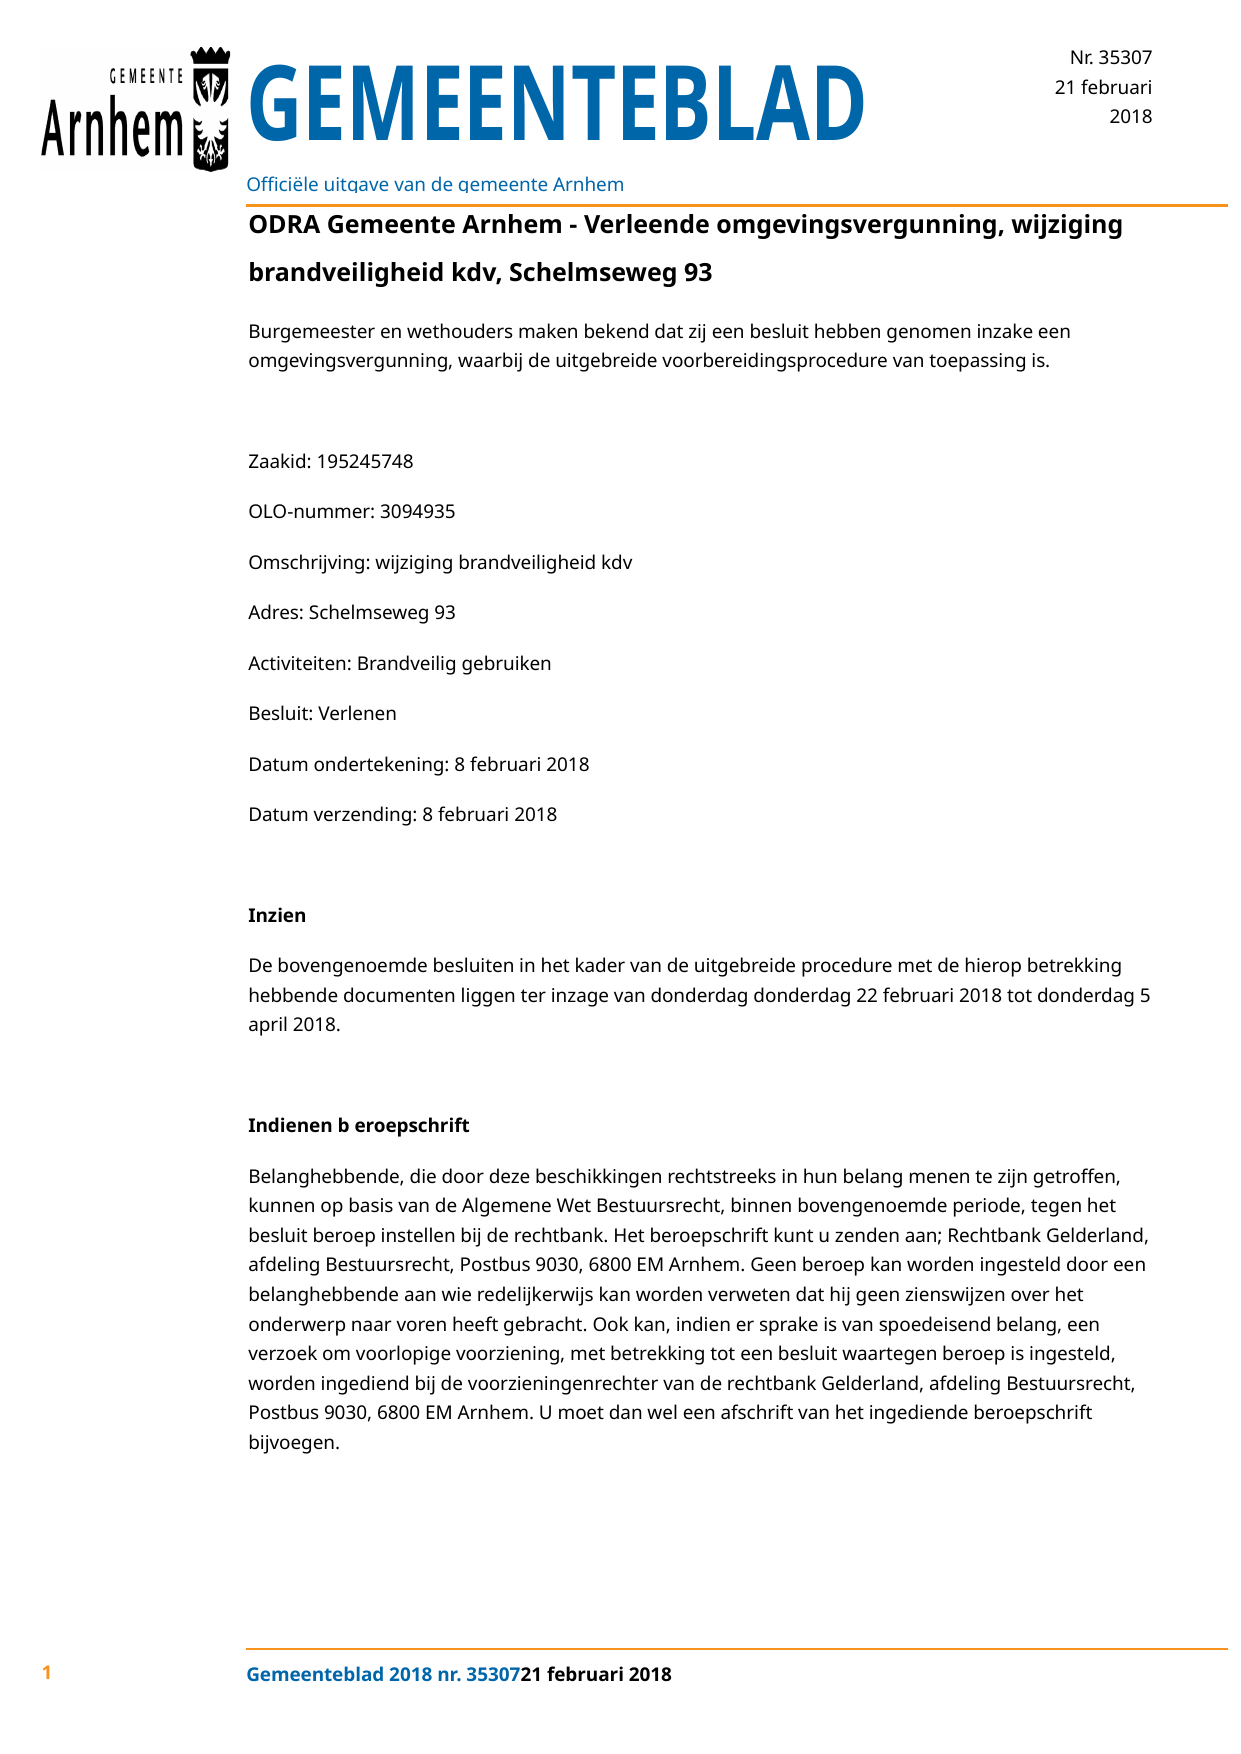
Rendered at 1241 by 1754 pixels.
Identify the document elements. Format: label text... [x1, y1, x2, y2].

text Inzien [248, 902, 1152, 928]
text De bovengenoemde besluiten in het kader van de uitgebreide procedure met de hierop betrekking hebbende documenten liggen ter inzage van donderdag donderdag 22 februari 2018 tot donderdag 5 april 2018. [248, 952, 1152, 1037]
text ODRA Gemeente Arnhem - Verleende omgevingsvergunning, wijziging brandveiligheid kdv, Schelmseweg 93 [248, 207, 1152, 288]
text Indienen b eroepschrift [248, 1112, 1152, 1138]
text Datum verzending: 8 februari 2018 [248, 801, 1152, 827]
text Burgemeester en wethouders maken bekend dat zij een besluit hebben genomen inzake een omgevingsvergunning, waarbij de uitgebreide voorbereidingsprocedure van toepassing is. [248, 318, 1152, 373]
text Belanghebbende, die door deze beschikkingen rechtstreeks in hun belang menen te zijn getroffen, kunnen op basis van de Algemene Wet Bestuursrecht, binnen bovengenoemde periode, tegen het besluit beroep instellen bij de rechtbank. Het beroepschrift kunt u zenden aan; Rechtbank Gelderland, afdeling Bestuursrecht, Postbus 9030, 6800 EM Arnhem. Geen beroep kan worden ingesteld door een belanghebbende aan wie redelijkerwijs kan worden verweten dat hij geen zienswijzen over het onderwerp naar voren heeft gebracht. Ook kan, indien er sprake is van spoedeisend belang, een verzoek om voorlopige voorziening, met betrekking tot een besluit waartegen beroep is ingesteld, worden ingediend bij de voorzieningenrechter van de rechtbank Gelderland, afdeling Bestuursrecht, Postbus 9030, 6800 EM Arnhem. U moet dan wel een afschrift van het ingediende beroepschrift bijvoegen. [248, 1163, 1152, 1455]
text Besluit: Verlenen [248, 700, 1152, 726]
text Datum ondertekening: 8 februari 2018 [248, 751, 1152, 777]
picture [41, 47, 231, 172]
text Activiteiten: Brandveilig gebruiken [248, 650, 1152, 676]
text OLO-nummer: 3094935 [248, 499, 1152, 524]
text Zaakid: 195245748 [248, 448, 1152, 474]
text Omschrijving: wijziging brandveiligheid kdv [248, 549, 1152, 575]
text Adres: Schelmseweg 93 [248, 599, 1152, 625]
